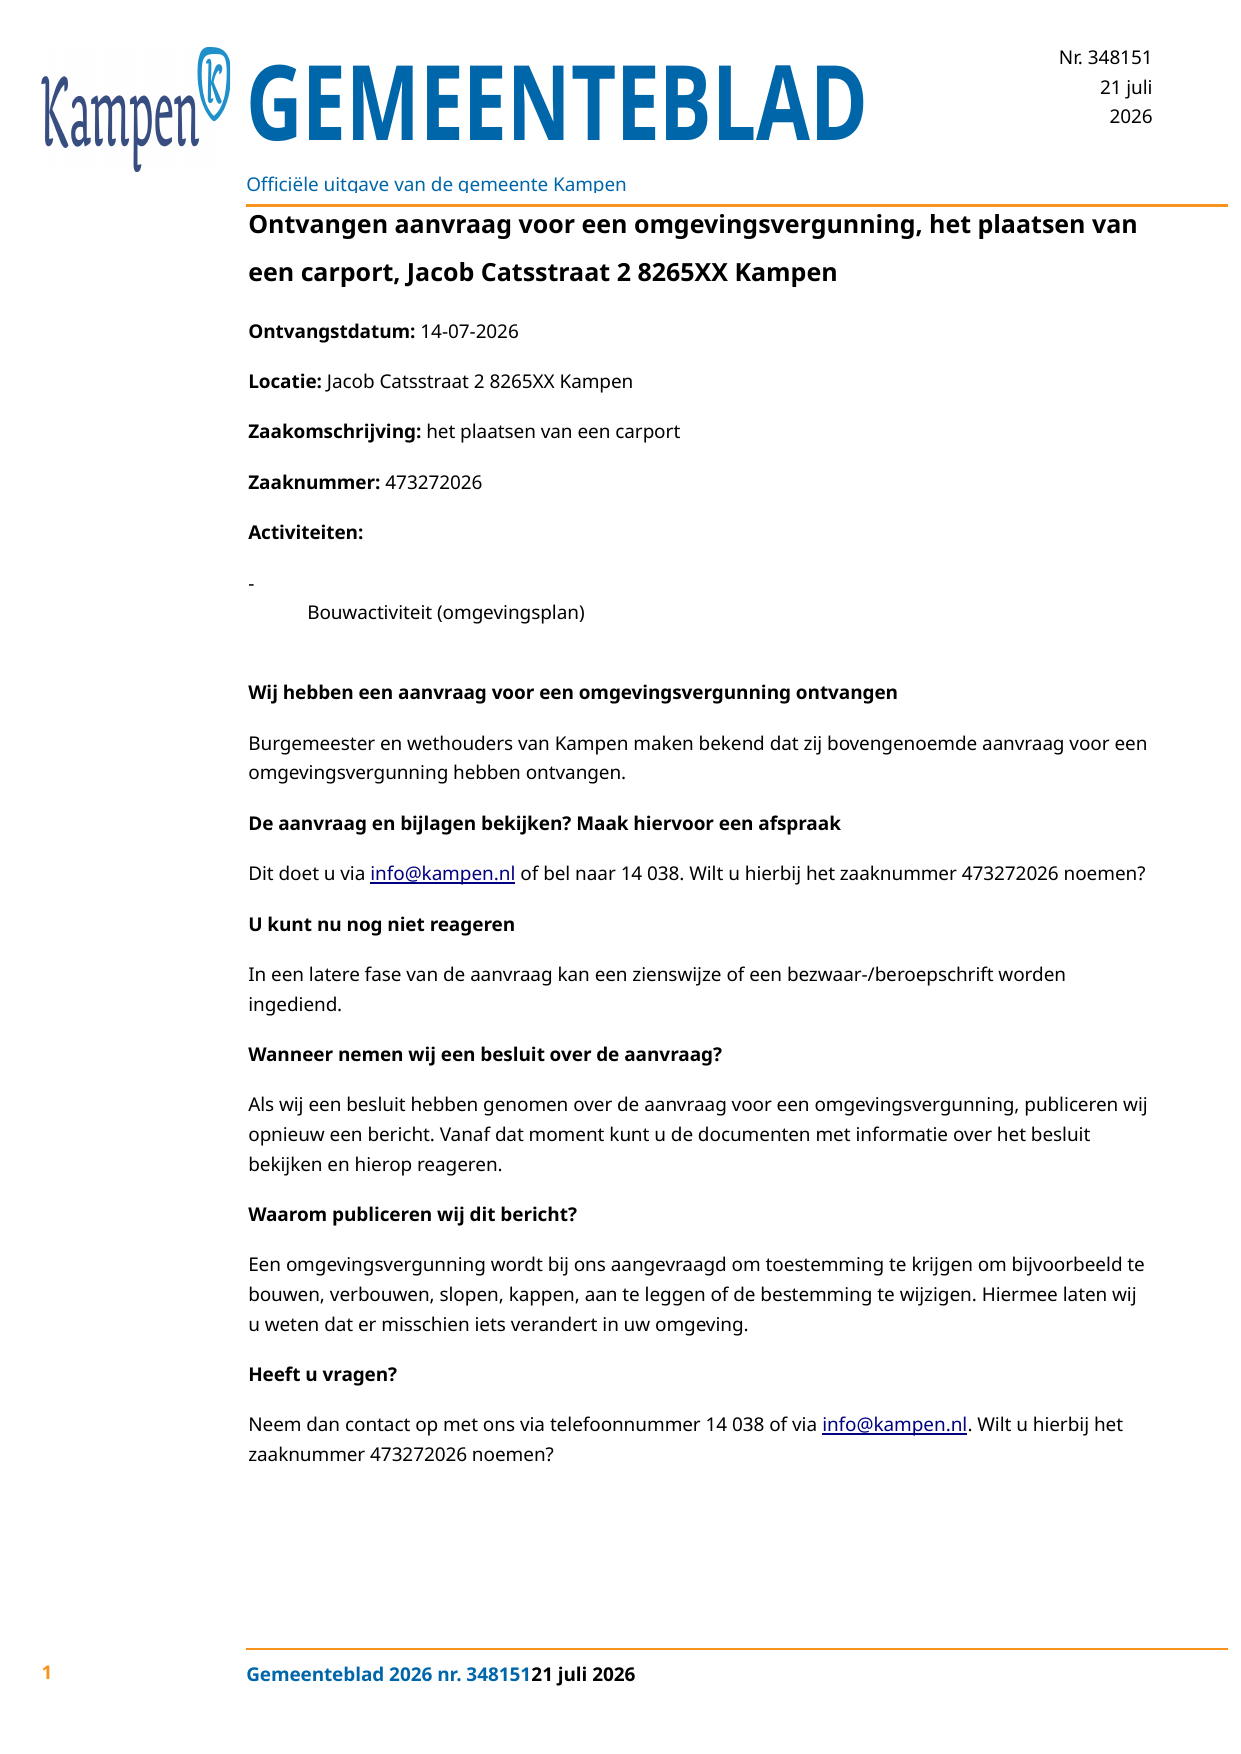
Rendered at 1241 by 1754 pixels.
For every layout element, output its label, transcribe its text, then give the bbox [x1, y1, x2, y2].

text Als wij een besluit hebben genomen over de aanvraag voor een omgevingsvergunning, publiceren wij opnieuw een bericht. Vanaf dat moment kunt u de documenten met informatie over het besluit bekijken en hierop reageren. [248, 1092, 1152, 1177]
text Neem dan contact op met ons via telefoonnummer 14 038 of via info@kampen.nl. Wilt u hierbij het zaaknummer 473272026 noemen? [248, 1412, 1152, 1467]
text Heeft u vragen? [248, 1361, 1152, 1387]
text Activiteiten: [248, 519, 1152, 545]
list Bouwactiviteit (omgevingsplan) [248, 599, 1152, 625]
text U kunt nu nog niet reageren [248, 911, 1152, 937]
text Wij hebben een aanvraag voor een omgevingsvergunning ontvangen [248, 679, 1152, 705]
text Waarom publiceren wij dit bericht? [248, 1201, 1152, 1227]
text Een omgevingsvergunning wordt bij ons aangevraagd om toestemming te krijgen om bijvoorbeeld te bouwen, verbouwen, slopen, kappen, aan te leggen of de bestemming te wijzigen. Hiermee laten wij u weten dat er misschien iets verandert in uw omgeving. [248, 1252, 1152, 1337]
text Burgemeester en wethouders van Kampen maken bekend dat zij bovengenoemde aanvraag voor een omgevingsvergunning hebben ontvangen. [248, 730, 1152, 785]
text Dit doet u via info@kampen.nl of bel naar 14 038. Wilt u hierbij het zaaknummer 473272026 noemen? [248, 860, 1152, 886]
text Zaakomschrijving: het plaatsen van een carport [248, 419, 1152, 444]
text Zaaknummer: 473272026 [248, 469, 1152, 495]
picture [41, 47, 231, 172]
text Ontvangstdatum: 14-07-2026 [248, 318, 1152, 344]
text Locatie: Jacob Catsstraat 2 8265XX Kampen [248, 368, 1152, 394]
text De aanvraag en bijlagen bekijken? Maak hiervoor een afspraak [248, 810, 1152, 836]
text Wanneer nemen wij een besluit over de aanvraag? [248, 1041, 1152, 1067]
text Ontvangen aanvraag voor een omgevingsvergunning, het plaatsen van een carport, Jacob Catsstraat 2 8265XX Kampen [248, 207, 1152, 288]
text In een latere fase van de aanvraag kan een zienswijze of een bezwaar-/beroepschrift worden ingediend. [248, 961, 1152, 1017]
